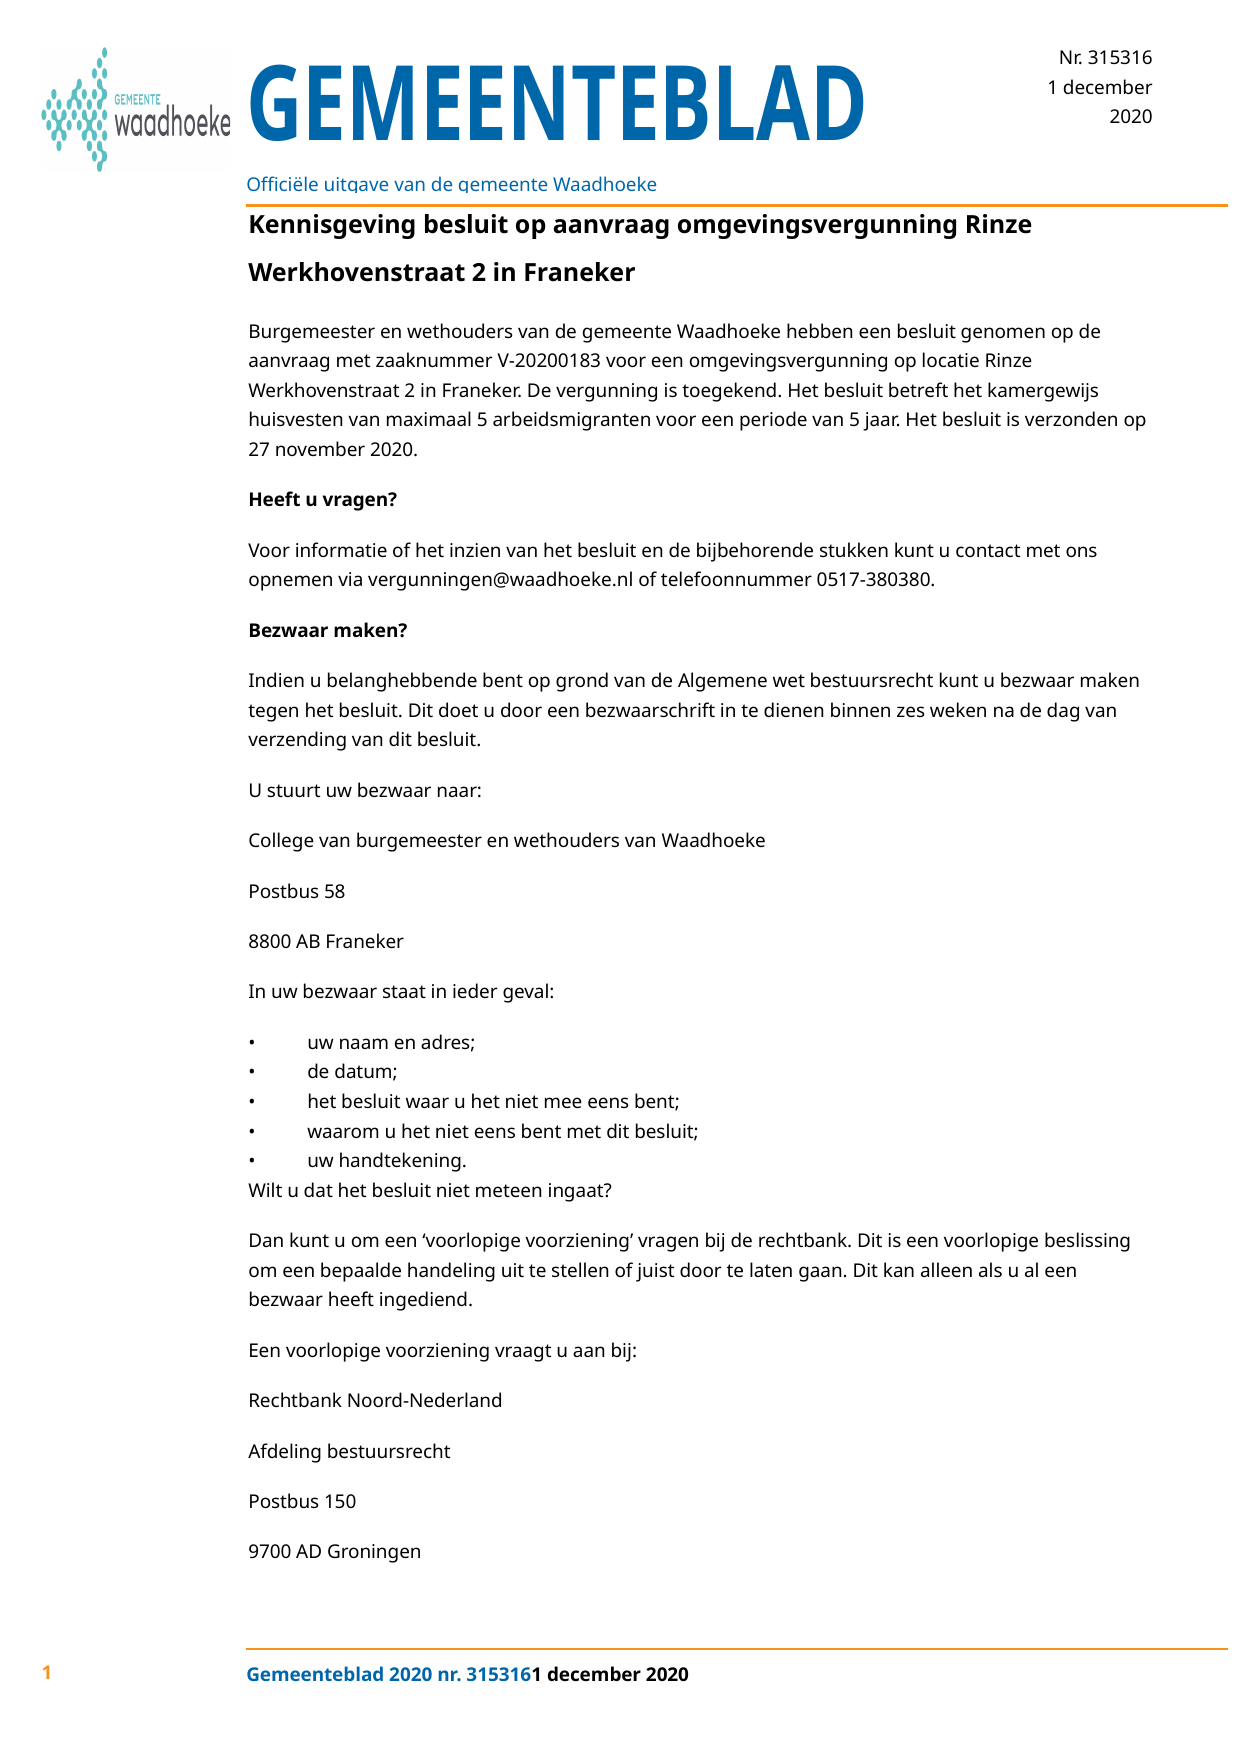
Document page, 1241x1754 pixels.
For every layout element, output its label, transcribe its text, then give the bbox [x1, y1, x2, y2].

list het besluit waar u het niet mee eens bent; [248, 1088, 1152, 1114]
picture [41, 47, 231, 172]
text Indien u belanghebbende bent op grond van de Algemene wet bestuursrecht kunt u bezwaar maken tegen het besluit. Dit doet u door een bezwaarschrift in te dienen binnen zes weken na de dag van verzending van dit besluit. [248, 667, 1152, 752]
text College van burgemeester en wethouders van Waadhoeke [248, 827, 1152, 853]
text Burgemeester en wethouders van de gemeente Waadhoeke hebben een besluit genomen op de aanvraag met zaaknummer V-20200183 voor een omgevingsvergunning op locatie Rinze Werkhovenstraat 2 in Franeker. De vergunning is toegekend. Het besluit betreft het kamergewijs huisvesten van maximaal 5 arbeidsmigranten voor een periode van 5 jaar. Het besluit is verzonden op 27 november 2020. [248, 318, 1152, 462]
text Wilt u dat het besluit niet meteen ingaat? [248, 1177, 1152, 1203]
text Postbus 58 [248, 878, 1152, 904]
text Kennisgeving besluit op aanvraag omgevingsvergunning Rinze Werkhovenstraat 2 in Franeker [248, 207, 1152, 288]
text 8800 AB Franeker [248, 928, 1152, 954]
text Rechtbank Noord-Nederland [248, 1387, 1152, 1413]
text Een voorlopige voorziening vraagt u aan bij: [248, 1337, 1152, 1363]
text Bezwaar maken? [248, 617, 1152, 643]
list de datum; [248, 1059, 1152, 1084]
text Dan kunt u om een ‘voorlopige voorziening’ vragen bij de rechtbank. Dit is een voorlopige beslissing om een bepaalde handeling uit te stellen of juist door te laten gaan. Dit kan alleen als u al een bezwaar heeft ingediend. [248, 1227, 1152, 1312]
list uw handtekening. [248, 1147, 1152, 1173]
text Postbus 150 [248, 1488, 1152, 1514]
text In uw bezwaar staat in ieder geval: [248, 979, 1152, 1004]
text Heeft u vragen? [248, 487, 1152, 512]
list uw naam en adres; [248, 1029, 1152, 1055]
list waarom u het niet eens bent met dit besluit; [248, 1118, 1152, 1144]
text 9700 AD Groningen [248, 1539, 1152, 1564]
text Afdeling bestuursrecht [248, 1438, 1152, 1464]
text Voor informatie of het inzien van het besluit en de bijbehorende stukken kunt u contact met ons opnemen via vergunningen@waadhoeke.nl of telefoonnummer 0517-380380. [248, 537, 1152, 592]
text U stuurt uw bezwaar naar: [248, 777, 1152, 803]
